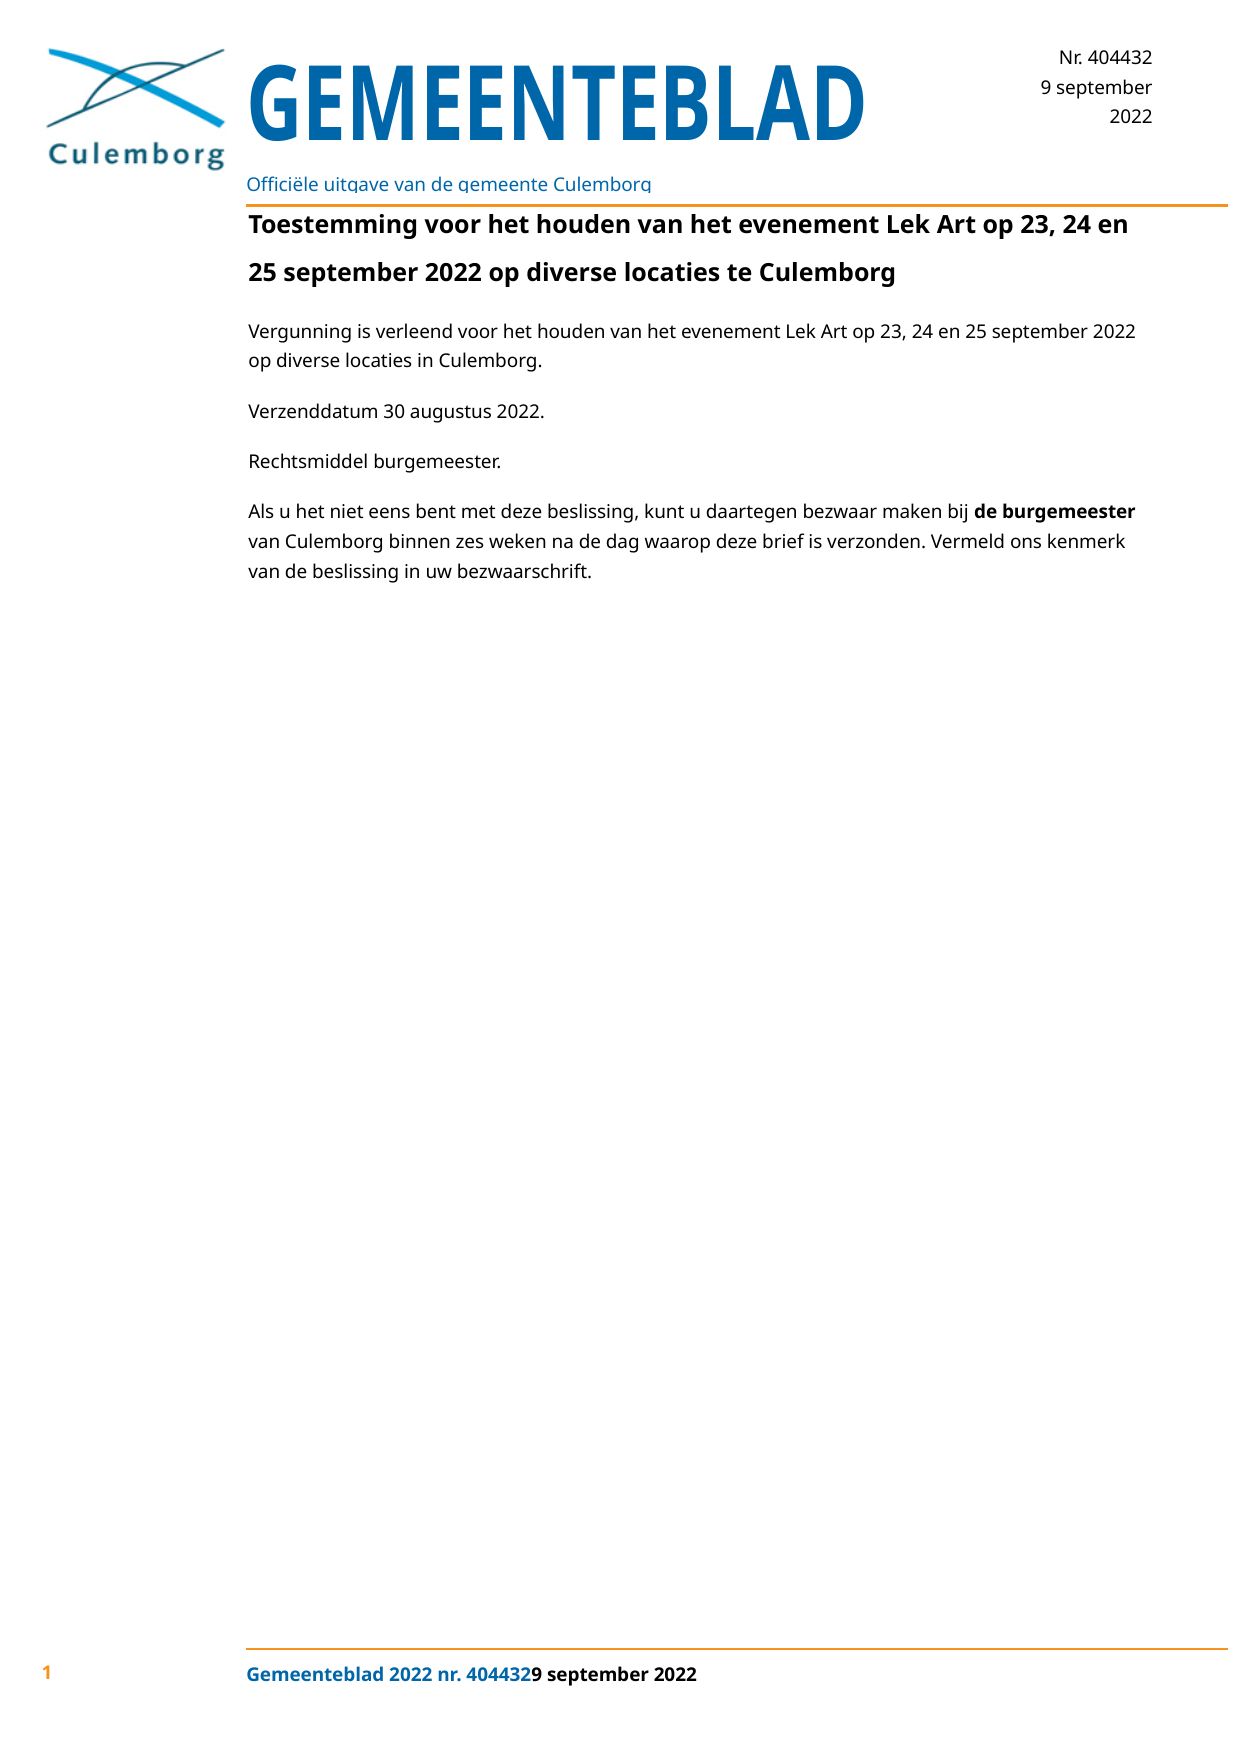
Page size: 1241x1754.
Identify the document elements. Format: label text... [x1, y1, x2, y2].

text Vergunning is verleend voor het houden van het evenement Lek Art op 23, 24 en 25 september 2022 op diverse locaties in Culemborg. [248, 318, 1152, 373]
text Toestemming voor het houden van het evenement Lek Art op 23, 24 en 25 september 2022 op diverse locaties te Culemborg [248, 207, 1152, 288]
picture [41, 47, 231, 172]
text Rechtsmiddel burgemeester. [248, 448, 1152, 474]
text Als u het niet eens bent met deze beslissing, kunt u daartegen bezwaar maken bij de burgemeester van Culemborg binnen zes weken na de dag waarop deze brief is verzonden. Vermeld ons kenmerk van de beslissing in uw bezwaarschrift. [248, 499, 1152, 584]
text Verzenddatum 30 augustus 2022. [248, 398, 1152, 424]
